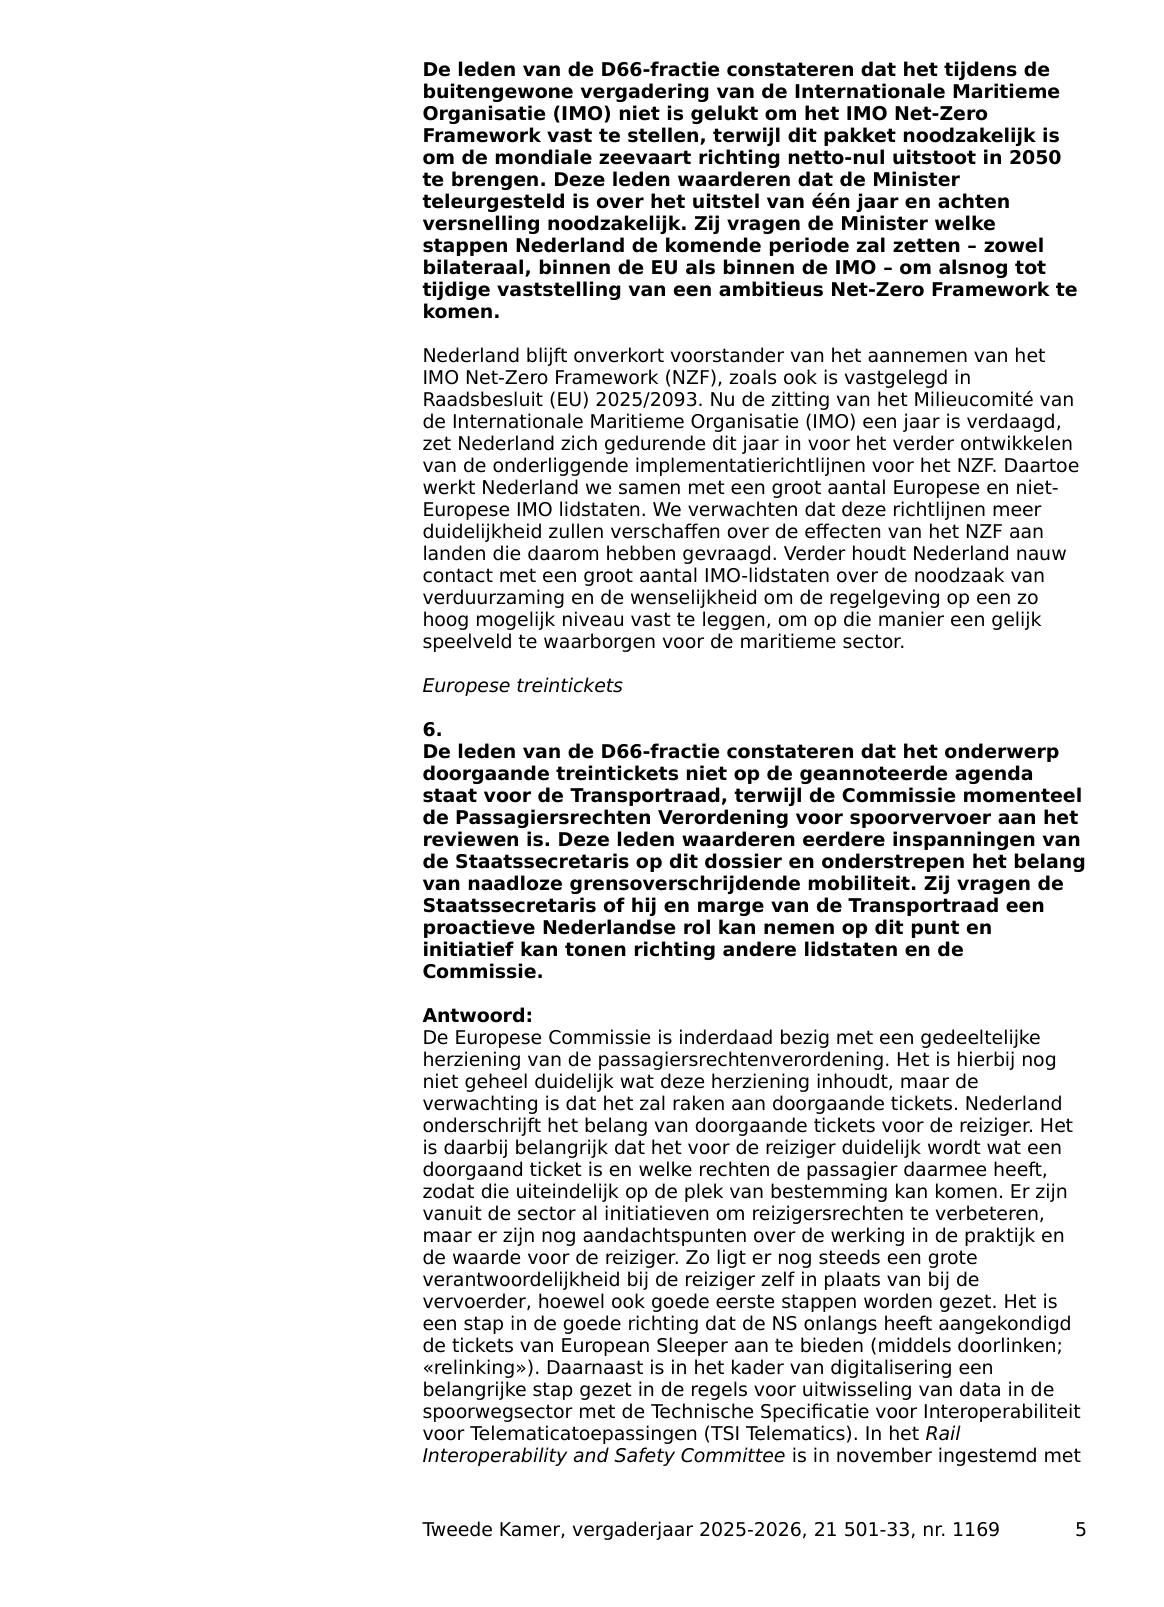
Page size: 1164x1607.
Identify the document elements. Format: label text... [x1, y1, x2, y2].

text De Europese Commissie is inderdaad bezig met een gedeeltelijke herziening van de passagiersrechtenverordening. Het is hierbij nog niet geheel duidelijk wat deze herziening inhoudt, maar de verwachting is dat het zal raken aan doorgaande tickets. Nederland onderschrijft het belang van doorgaande tickets voor de reiziger. Het is daarbij belangrijk dat het voor de reiziger duidelijk wordt wat een doorgaand ticket is en welke rechten de passagier daarmee heeft, zodat die uiteindelijk op de plek van bestemming kan komen. Er zijn vanuit de sector al initiatieven om reizigersrechten te verbeteren, maar er zijn nog aandachtspunten over de werking in de praktijk en de waarde voor de reiziger. Zo ligt er nog steeds een grote verantwoordelijkheid bij de reiziger zelf in plaats van bij de vervoerder, hoewel ook goede eerste stappen worden gezet. Het is een stap in de goede richting dat de NS onlangs heeft aangekondigd de tickets van European Sleeper aan te bieden (middels doorlinken; «relinking»). Daarnaast is in het kader van digitalisering een belangrijke stap gezet in de regels voor uitwisseling van data in de spoorwegsector met de Technische Specificatie voor Interoperabiliteit voor Telematicatoepassingen (TSI Telematics). In het Rail Interoperability and Safety Committee is in november ingestemd met [422, 1027, 1087, 1467]
text 6. [422, 719, 1087, 741]
text Nederland blijft onverkort voorstander van het aannemen van het IMO Net-Zero Framework (NZF), zoals ook is vastgelegd in Raadsbesluit (EU) 2025/2093. Nu de zitting van het Milieucomité van de Internationale Maritieme Organisatie (IMO) een jaar is verdaagd, zet Nederland zich gedurende dit jaar in voor het verder ontwikkelen van de onderliggende implementatierichtlijnen voor het NZF. Daartoe werkt Nederland we samen met een groot aantal Europese en niet-Europese IMO lidstaten. We verwachten dat deze richtlijnen meer duidelijkheid zullen verschaffen over de effecten van het NZF aan landen die daarom hebben gevraagd. Verder houdt Nederland nauw contact met een groot aantal IMO-lidstaten over de noodzaak van verduurzaming en de wenselijkheid om de regelgeving op een zo hoog mogelijk niveau vast te leggen, om op die manier een gelijk speelveld te waarborgen voor de maritieme sector. [422, 345, 1087, 653]
subtitle Europese treintickets [422, 675, 1087, 697]
text De leden van de D66-fractie constateren dat het tijdens de buitengewone vergadering van de Internationale Maritieme Organisatie (IMO) niet is gelukt om het IMO Net-Zero Framework vast te stellen, terwijl dit pakket noodzakelijk is om de mondiale zeevaart richting netto-nul uitstoot in 2050 te brengen. Deze leden waarderen dat de Minister teleurgesteld is over het uitstel van één jaar en achten versnelling noodzakelijk. Zij vragen de Minister welke stappen Nederland de komende periode zal zetten – zowel bilateraal, binnen de EU als binnen de IMO – om alsnog tot tijdige vaststelling van een ambitieus Net-Zero Framework te komen. [422, 59, 1087, 323]
text De leden van de D66-fractie constateren dat het onderwerp doorgaande treintickets niet op de geannoteerde agenda staat voor de Transportraad, terwijl de Commissie momenteel de Passagiersrechten Verordening voor spoorvervoer aan het reviewen is. Deze leden waarderen eerdere inspanningen van de Staatssecretaris op dit dossier en onderstrepen het belang van naadloze grensoverschrijdende mobiliteit. Zij vragen de Staatssecretaris of hij en marge van de Transportraad een proactieve Nederlandse rol kan nemen op dit punt en initiatief kan tonen richting andere lidstaten en de Commissie. [422, 741, 1087, 983]
text Antwoord: [422, 1005, 1087, 1027]
